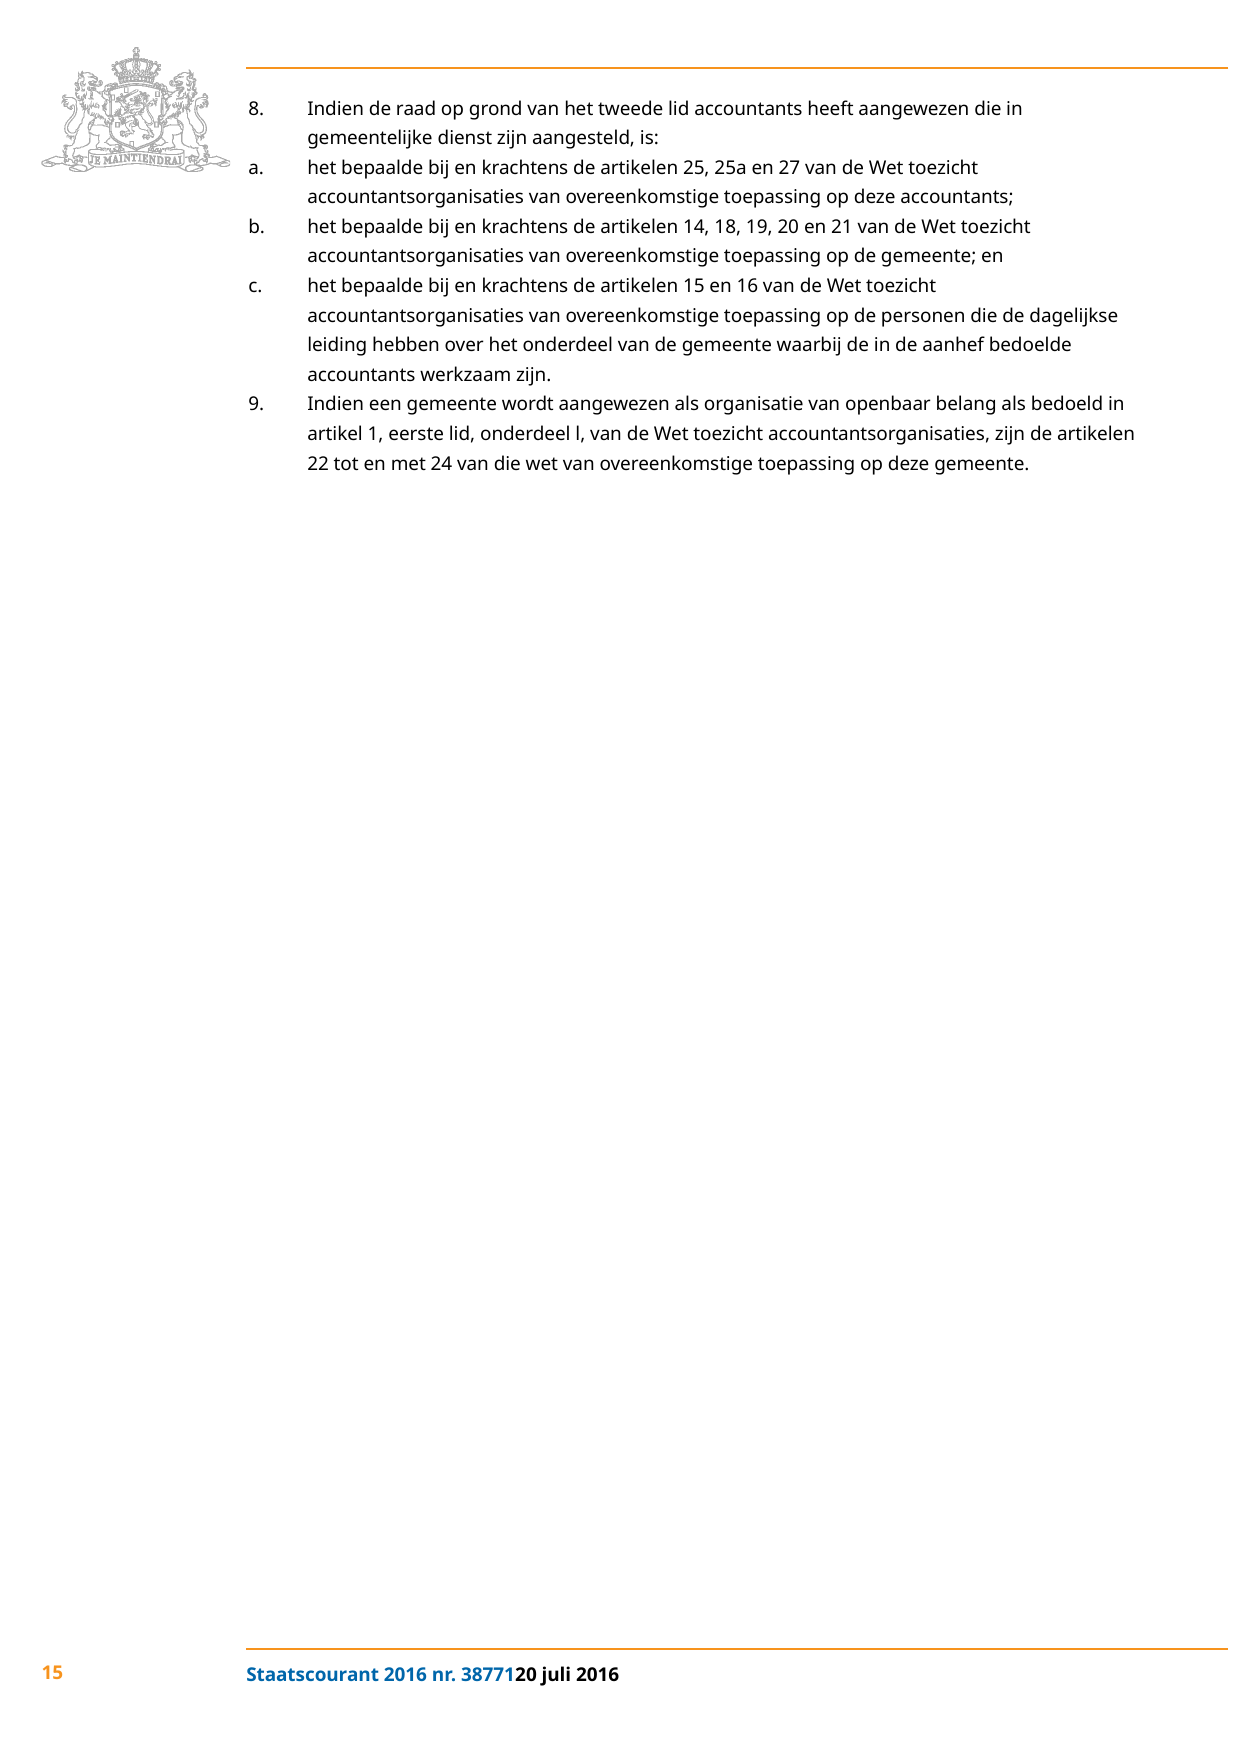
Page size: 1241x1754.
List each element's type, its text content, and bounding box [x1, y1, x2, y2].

list het bepaalde bij en krachtens de artikelen 14, 18, 19, 20 en 21 van de Wet toezicht accountantsorganisaties van overeenkomstige toepassing op de gemeente; en [248, 213, 1152, 268]
picture [41, 47, 231, 172]
list Indien een gemeente wordt aangewezen als organisatie van openbaar belang als bedoeld in artikel 1, eerste lid, onderdeel l, van de Wet toezicht accountantsorganisaties, zijn de artikelen 22 tot en met 24 van die wet van overeenkomstige toepassing op deze gemeente. [248, 391, 1152, 476]
list het bepaalde bij en krachtens de artikelen 15 en 16 van de Wet toezicht accountantsorganisaties van overeenkomstige toepassing op de personen die de dagelijkse leiding hebben over het onderdeel van de gemeente waarbij de in de aanhef bedoelde accountants werkzaam zijn. [248, 272, 1152, 387]
list het bepaalde bij en krachtens de artikelen 25, 25a en 27 van de Wet toezicht accountantsorganisaties van overeenkomstige toepassing op deze accountants; [248, 154, 1152, 209]
list Indien de raad op grond van het tweede lid accountants heeft aangewezen die in gemeentelijke dienst zijn aangesteld, is: [248, 95, 1152, 150]
